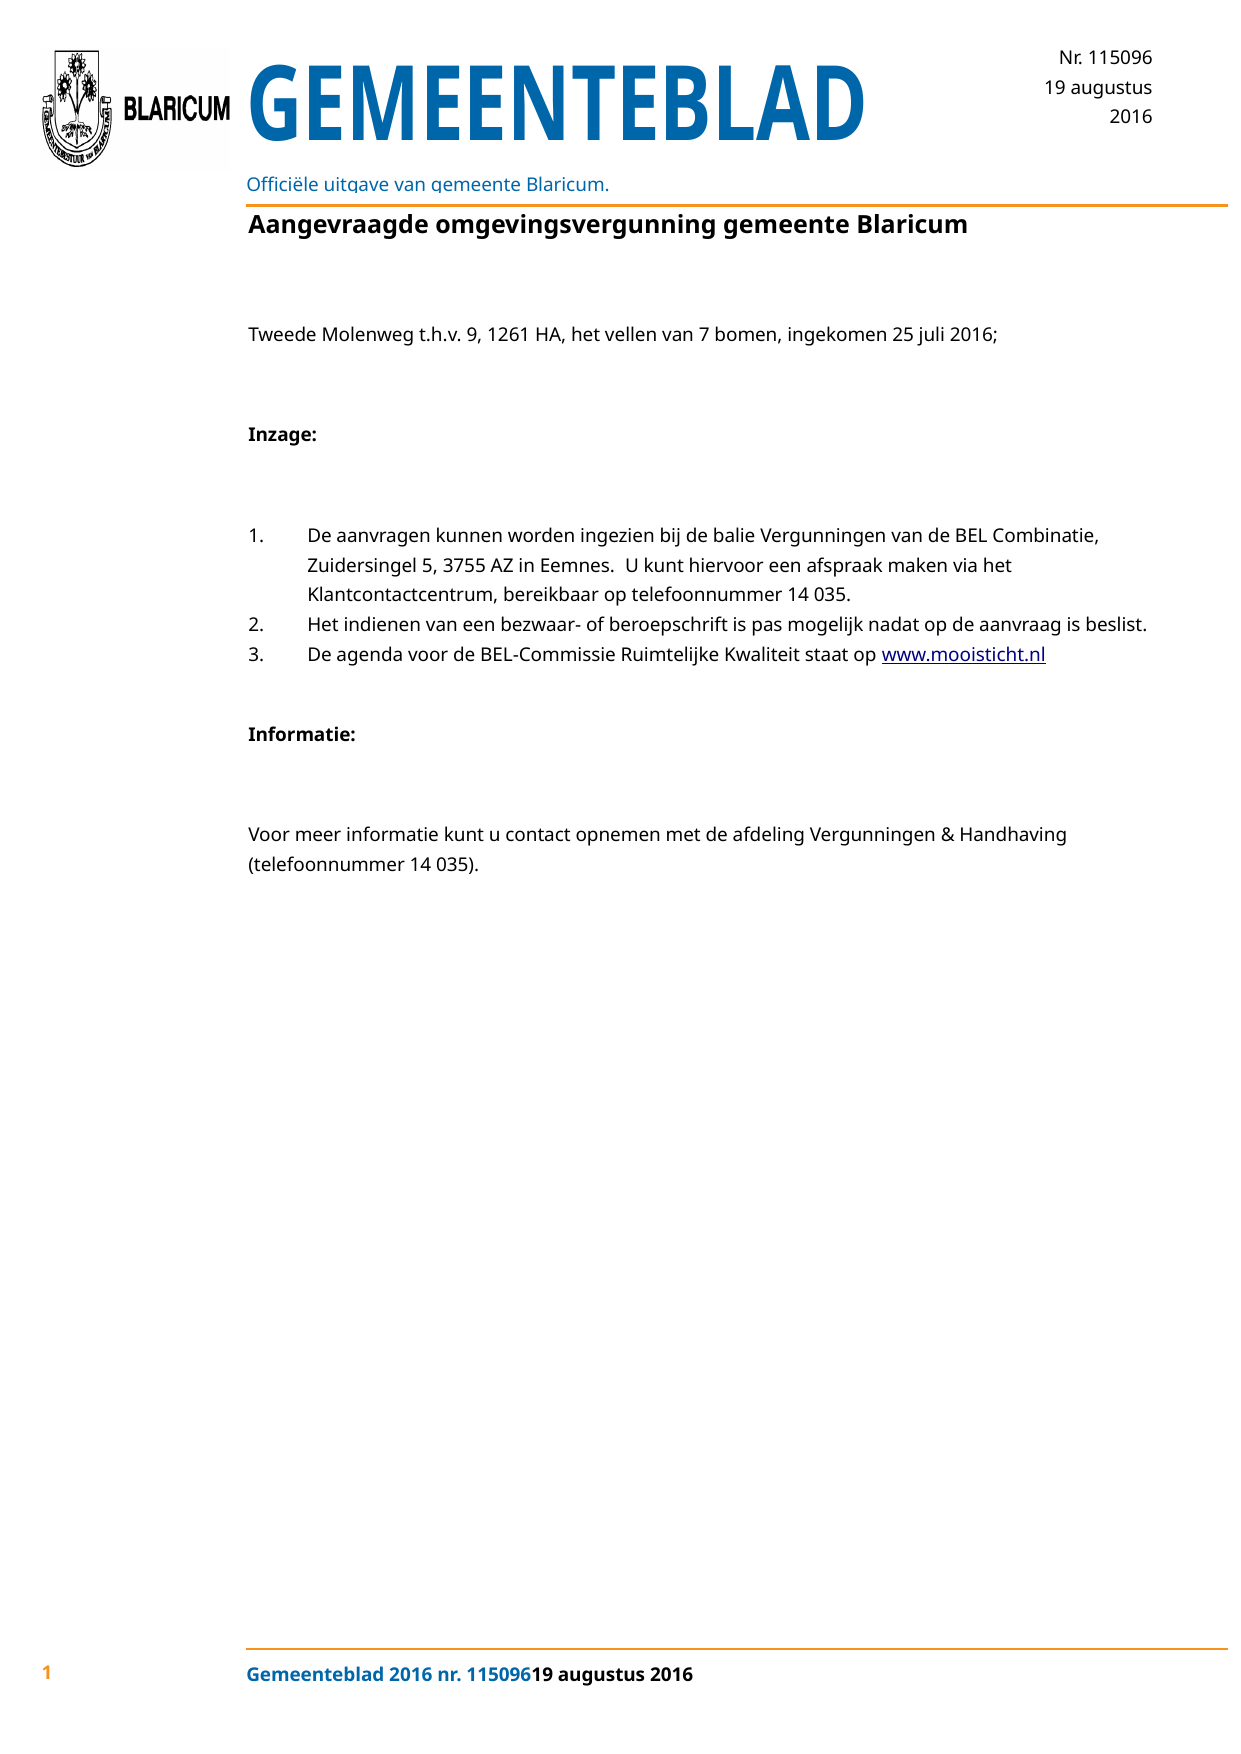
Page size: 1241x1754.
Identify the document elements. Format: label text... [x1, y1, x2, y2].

text Aangevraagde omgevingsvergunning gemeente Blaricum [248, 207, 1152, 241]
list De agenda voor de BEL-Commissie Ruimtelijke Kwaliteit staat op www.mooisticht.nl [248, 641, 1152, 666]
list De aanvragen kunnen worden ingezien bij de balie Vergunningen van de BEL Combinatie, Zuidersingel 5, 3755 AZ in Eemnes. U kunt hiervoor een afspraak maken via het Klantcontactcentrum, bereikbaar op telefoonnummer 14 035. [248, 522, 1152, 607]
list Het indienen van een bezwaar- of beroepschrift is pas mogelijk nadat op de aanvraag is beslist. [248, 611, 1152, 637]
picture [41, 47, 231, 172]
text Voor meer informatie kunt u contact opnemen met de afdeling Vergunningen & Handhaving (telefoonnummer 14 035). [248, 822, 1152, 877]
text Informatie: [248, 721, 1152, 746]
text Inzage: [248, 422, 1152, 447]
text Tweede Molenweg t.h.v. 9, 1261 HA, het vellen van 7 bomen, ingekomen 25 juli 2016; [248, 321, 1152, 346]
